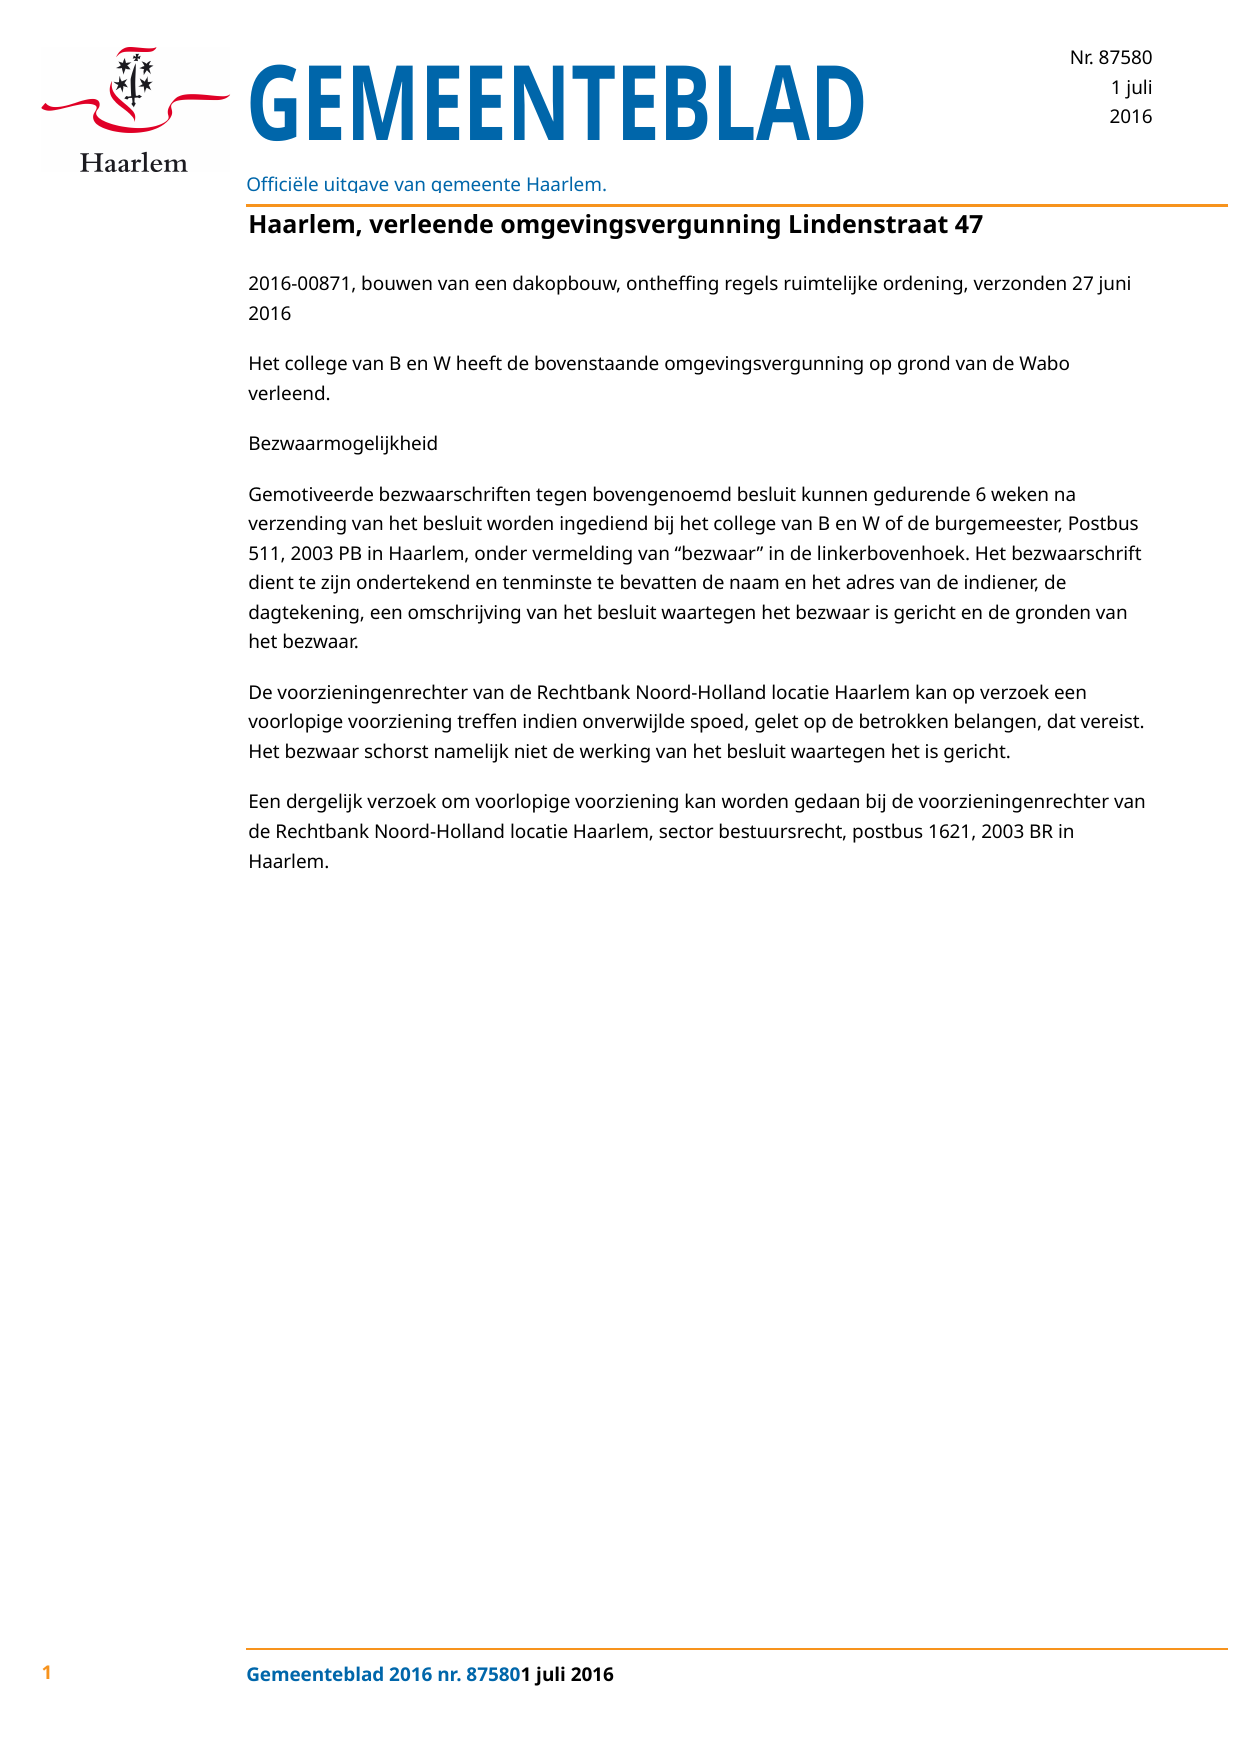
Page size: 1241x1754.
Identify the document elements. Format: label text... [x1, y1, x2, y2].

text 2016-00871, bouwen van een dakopbouw, ontheffing regels ruimtelijke ordening, verzonden 27 juni 2016 [248, 270, 1152, 326]
text Haarlem, verleende omgevingsvergunning Lindenstraat 47 [248, 207, 1152, 241]
text Bezwaarmogelijkheid [248, 430, 1152, 456]
text Gemotiveerde bezwaarschriften tegen bovengenoemd besluit kunnen gedurende 6 weken na verzending van het besluit worden ingediend bij het college van B en W of de burgemeester, Postbus 511, 2003 PB in Haarlem, onder vermelding van “bezwaar” in de linkerbovenhoek. Het bezwaarschrift dient te zijn ondertekend en tenminste te bevatten de naam en het adres van de indiener, de dagtekening, een omschrijving van het besluit waartegen het bezwaar is gericht en de gronden van het bezwaar. [248, 481, 1152, 654]
text De voorzieningenrechter van de Rechtbank Noord-Holland locatie Haarlem kan op verzoek een voorlopige voorziening treffen indien onverwijlde spoed, gelet op de betrokken belangen, dat vereist. Het bezwaar schorst namelijk niet de werking van het besluit waartegen het is gericht. [248, 679, 1152, 764]
picture [41, 47, 231, 172]
text Het college van B en W heeft de bovenstaande omgevingsvergunning op grond van de Wabo verleend. [248, 350, 1152, 406]
text Een dergelijk verzoek om voorlopige voorziening kan worden gedaan bij de voorzieningenrechter van de Rechtbank Noord-Holland locatie Haarlem, sector bestuursrecht, postbus 1621, 2003 BR in Haarlem. [248, 789, 1152, 873]
